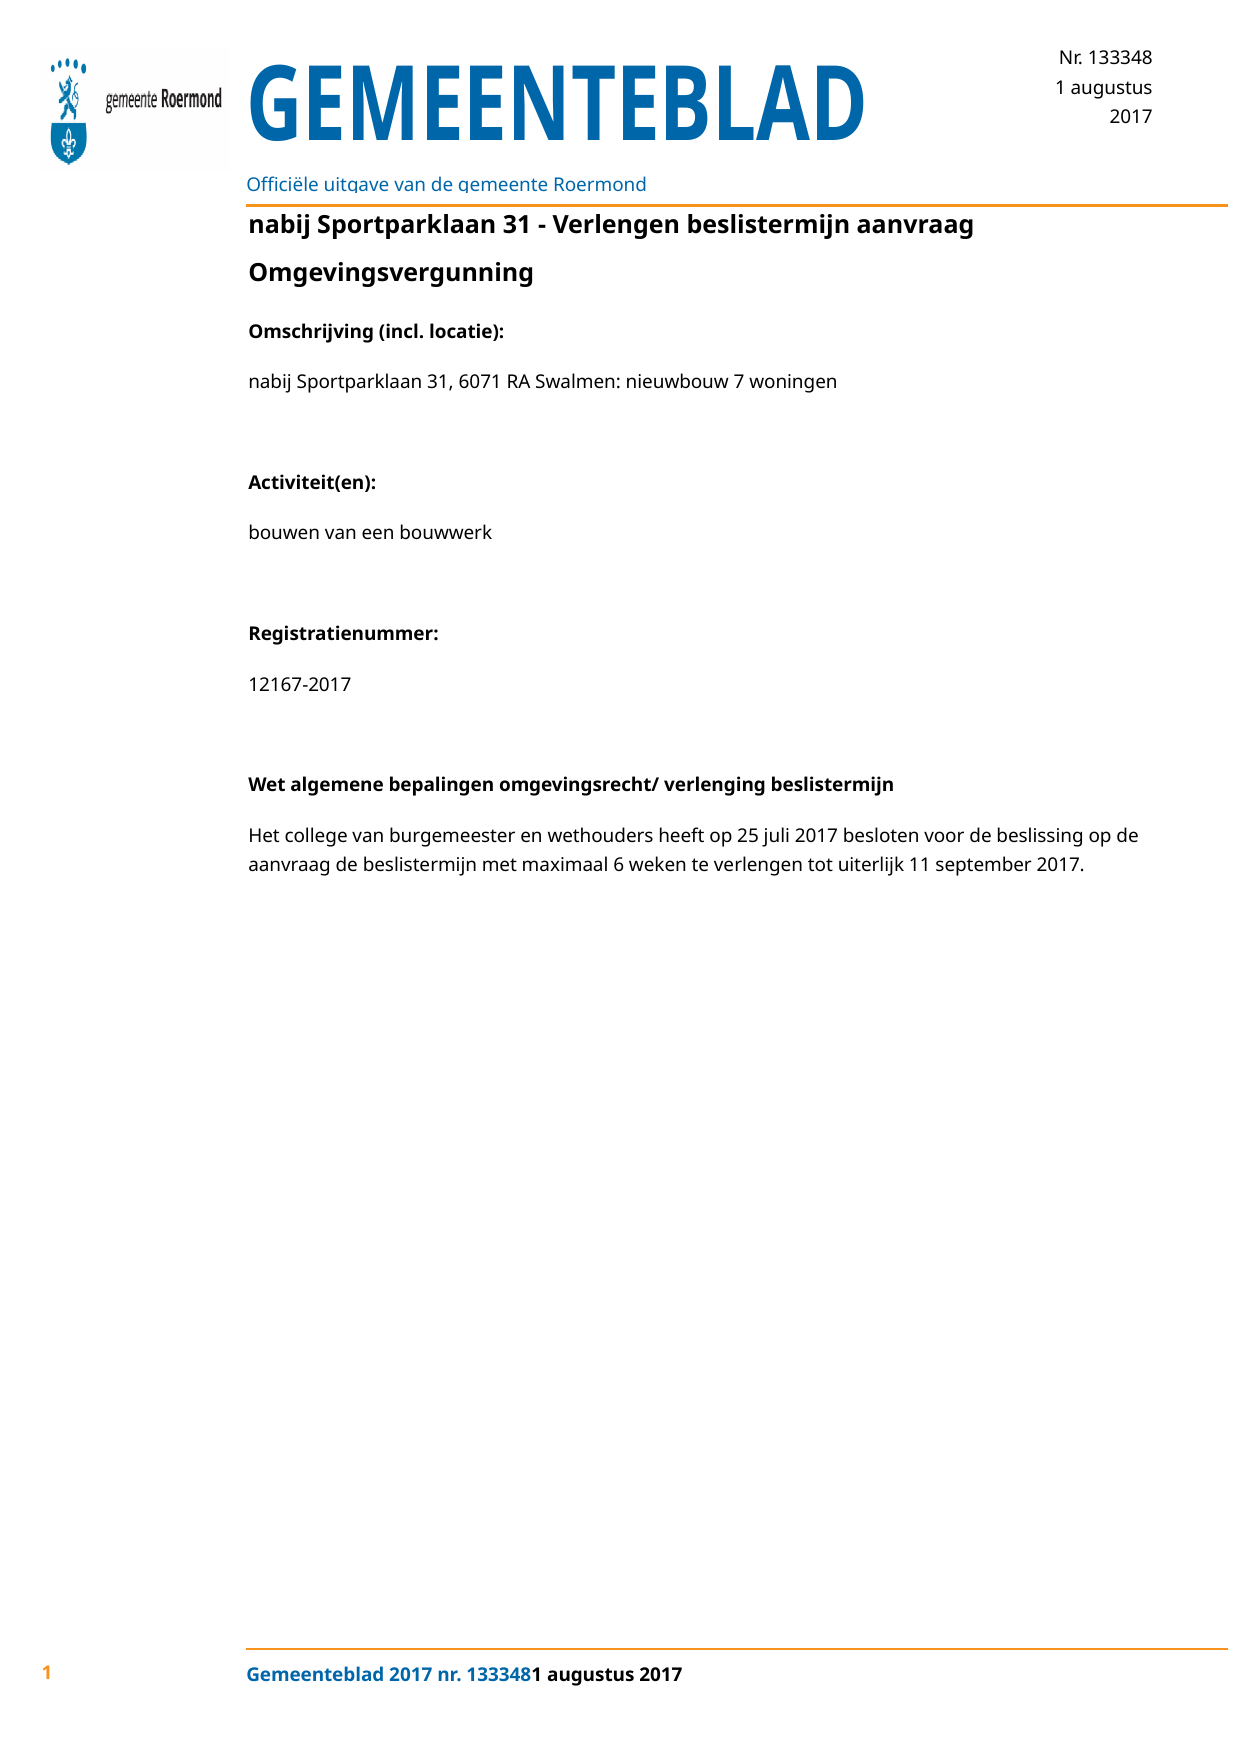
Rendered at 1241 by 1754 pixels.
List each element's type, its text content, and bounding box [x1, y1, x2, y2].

text Het college van burgemeester en wethouders heeft op 25 juli 2017 besloten voor de beslissing op de aanvraag de beslistermijn met maximaal 6 weken te verlengen tot uiterlijk 11 september 2017. [248, 822, 1152, 877]
text Wet algemene bepalingen omgevingsrecht/ verlenging beslistermijn [248, 772, 1152, 797]
text nabij Sportparklaan 31 - Verlengen beslistermijn aanvraag Omgevingsvergunning [248, 207, 1152, 288]
text Activiteit(en): [248, 469, 1152, 495]
text Registratienummer: [248, 620, 1152, 646]
picture [41, 47, 231, 172]
text 12167-2017 [248, 671, 1152, 697]
text nabij Sportparklaan 31, 6071 RA Swalmen: nieuwbouw 7 woningen [248, 368, 1152, 394]
text Omschrijving (incl. locatie): [248, 318, 1152, 344]
text bouwen van een bouwwerk [248, 519, 1152, 545]
